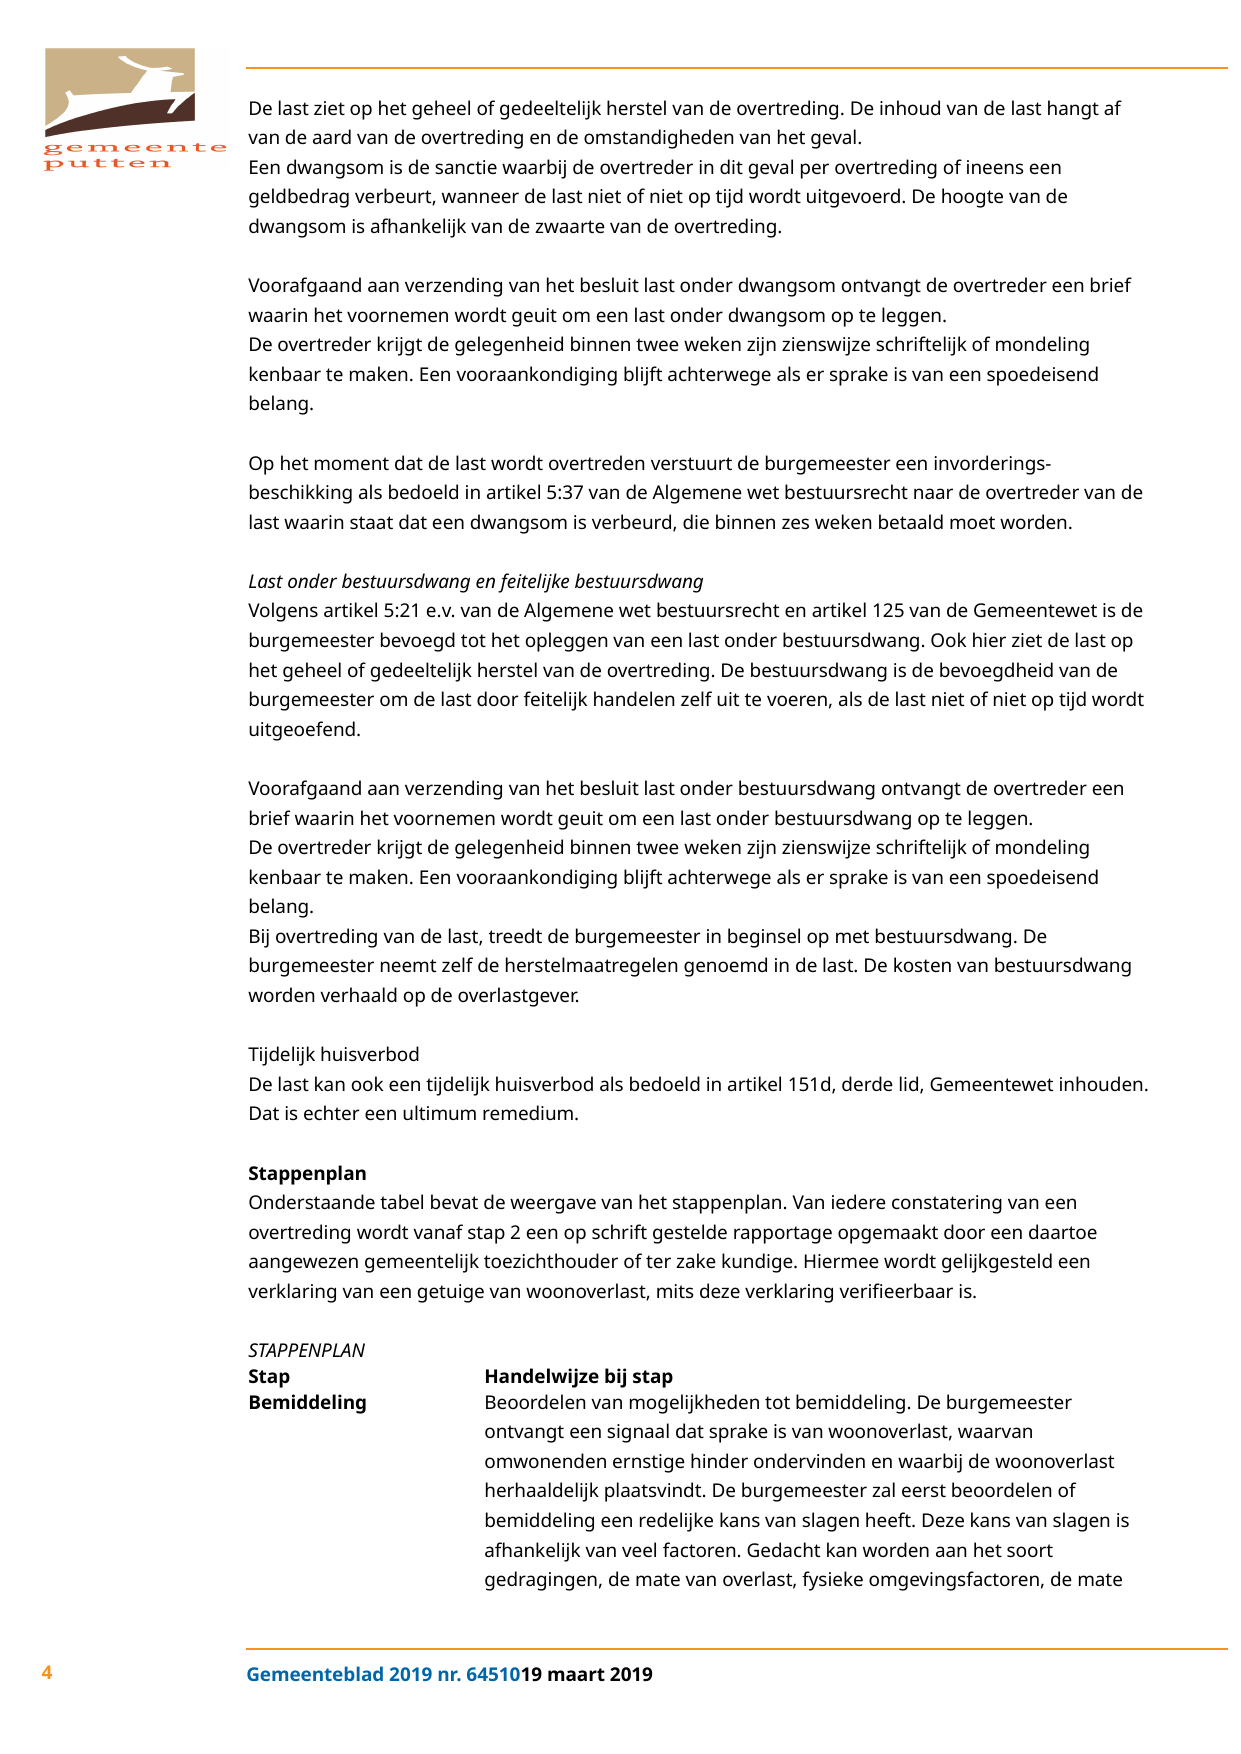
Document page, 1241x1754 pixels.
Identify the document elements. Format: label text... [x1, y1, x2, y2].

text Een dwangsom is de sanctie waarbij de overtreder in dit geval per overtreding of ineens een geldbedrag verbeurt, wanneer de last niet of niet op tijd wordt uitgevoerd. De hoogte van de dwangsom is afhankelijk van de zwaarte van de overtreding. [248, 154, 1152, 239]
text Voorafgaand aan verzending van het besluit last onder bestuursdwang ontvangt de overtreder een brief waarin het voornemen wordt geuit om een last onder bestuursdwang op te leggen. [248, 775, 1152, 831]
table_header STAPPENPLAN [248, 1338, 1152, 1363]
text Last onder bestuursdwang en feitelijke bestuursdwang [248, 568, 1152, 594]
text Voorafgaand aan verzending van het besluit last onder dwangsom ontvangt de overtreder een brief waarin het voornemen wordt geuit om een last onder dwangsom op te leggen. [248, 272, 1152, 328]
text Onderstaande tabel bevat de weergave van het stappenplan. Van iedere constatering van een overtreding wordt vanaf stap 2 een op schrift gestelde rapportage opgemaakt door een daartoe aangewezen gemeentelijk toezichthouder of ter zake kundige. Hiermee wordt gelijkgesteld een verklaring van een getuige van woonoverlast, mits deze verklaring verifieerbaar is. [248, 1189, 1152, 1304]
table_cell Handelwijze bij stap [484, 1363, 1152, 1389]
text De overtreder krijgt de gelegenheid binnen twee weken zijn zienswijze schriftelijk of mondeling kenbaar te maken. Een vooraankondiging blijft achterwege als er sprake is van een spoedeisend belang. [248, 834, 1152, 919]
text Stappenplan [248, 1160, 1152, 1186]
text Volgens artikel 5:21 e.v. van de Algemene wet bestuursrecht en artikel 125 van de Gemeentewet is de burgemeester bevoegd tot het opleggen van een last onder bestuursdwang. Ook hier ziet de last op het geheel of gedeeltelijk herstel van de overtreding. De bestuursdwang is de bevoegdheid van de burgemeester om de last door feitelijk handelen zelf uit te voeren, als de last niet of niet op tijd wordt uitgeoefend. [248, 598, 1152, 742]
text Op het moment dat de last wordt overtreden verstuurt de burgemeester een invorderings-beschikking als bedoeld in artikel 5:37 van de Algemene wet bestuursrecht naar de overtreder van de last waarin staat dat een dwangsom is verbeurd, die binnen zes weken betaald moet worden. [248, 450, 1152, 535]
table_cell Bemiddeling [248, 1389, 484, 1592]
text Bij overtreding van de last, treedt de burgemeester in beginsel op met bestuursdwang. De burgemeester neemt zelf de herstelmaatregelen genoemd in de last. De kosten van bestuursdwang worden verhaald op de overlastgever. [248, 923, 1152, 1008]
text De last ziet op het geheel of gedeeltelijk herstel van de overtreding. De inhoud van de last hangt af van de aard van de overtreding en de omstandigheden van het geval. [248, 95, 1152, 150]
picture [41, 47, 231, 172]
table_cell Stap [248, 1363, 484, 1389]
text Tijdelijk huisverbod [248, 1041, 1152, 1067]
table_cell Beoordelen van mogelijkheden tot bemiddeling. De burgemeester ontvangt een signaal dat sprake is van woonoverlast, waarvan omwonenden ernstige hinder ondervinden en waarbij de woonoverlast herhaaldelijk plaatsvindt. De burgemeester zal eerst beoordelen of bemiddeling een redelijke kans van slagen heeft. Deze kans van slagen is afhankelijk van veel factoren. Gedacht kan worden aan het soort gedragingen, de mate van overlast, fysieke omgevingsfactoren, de mate [484, 1389, 1152, 1592]
text De overtreder krijgt de gelegenheid binnen twee weken zijn zienswijze schriftelijk of mondeling kenbaar te maken. Een vooraankondiging blijft achterwege als er sprake is van een spoedeisend belang. [248, 331, 1152, 416]
text De last kan ook een tijdelijk huisverbod als bedoeld in artikel 151d, derde lid, Gemeentewet inhouden. Dat is echter een ultimum remedium. [248, 1071, 1152, 1126]
